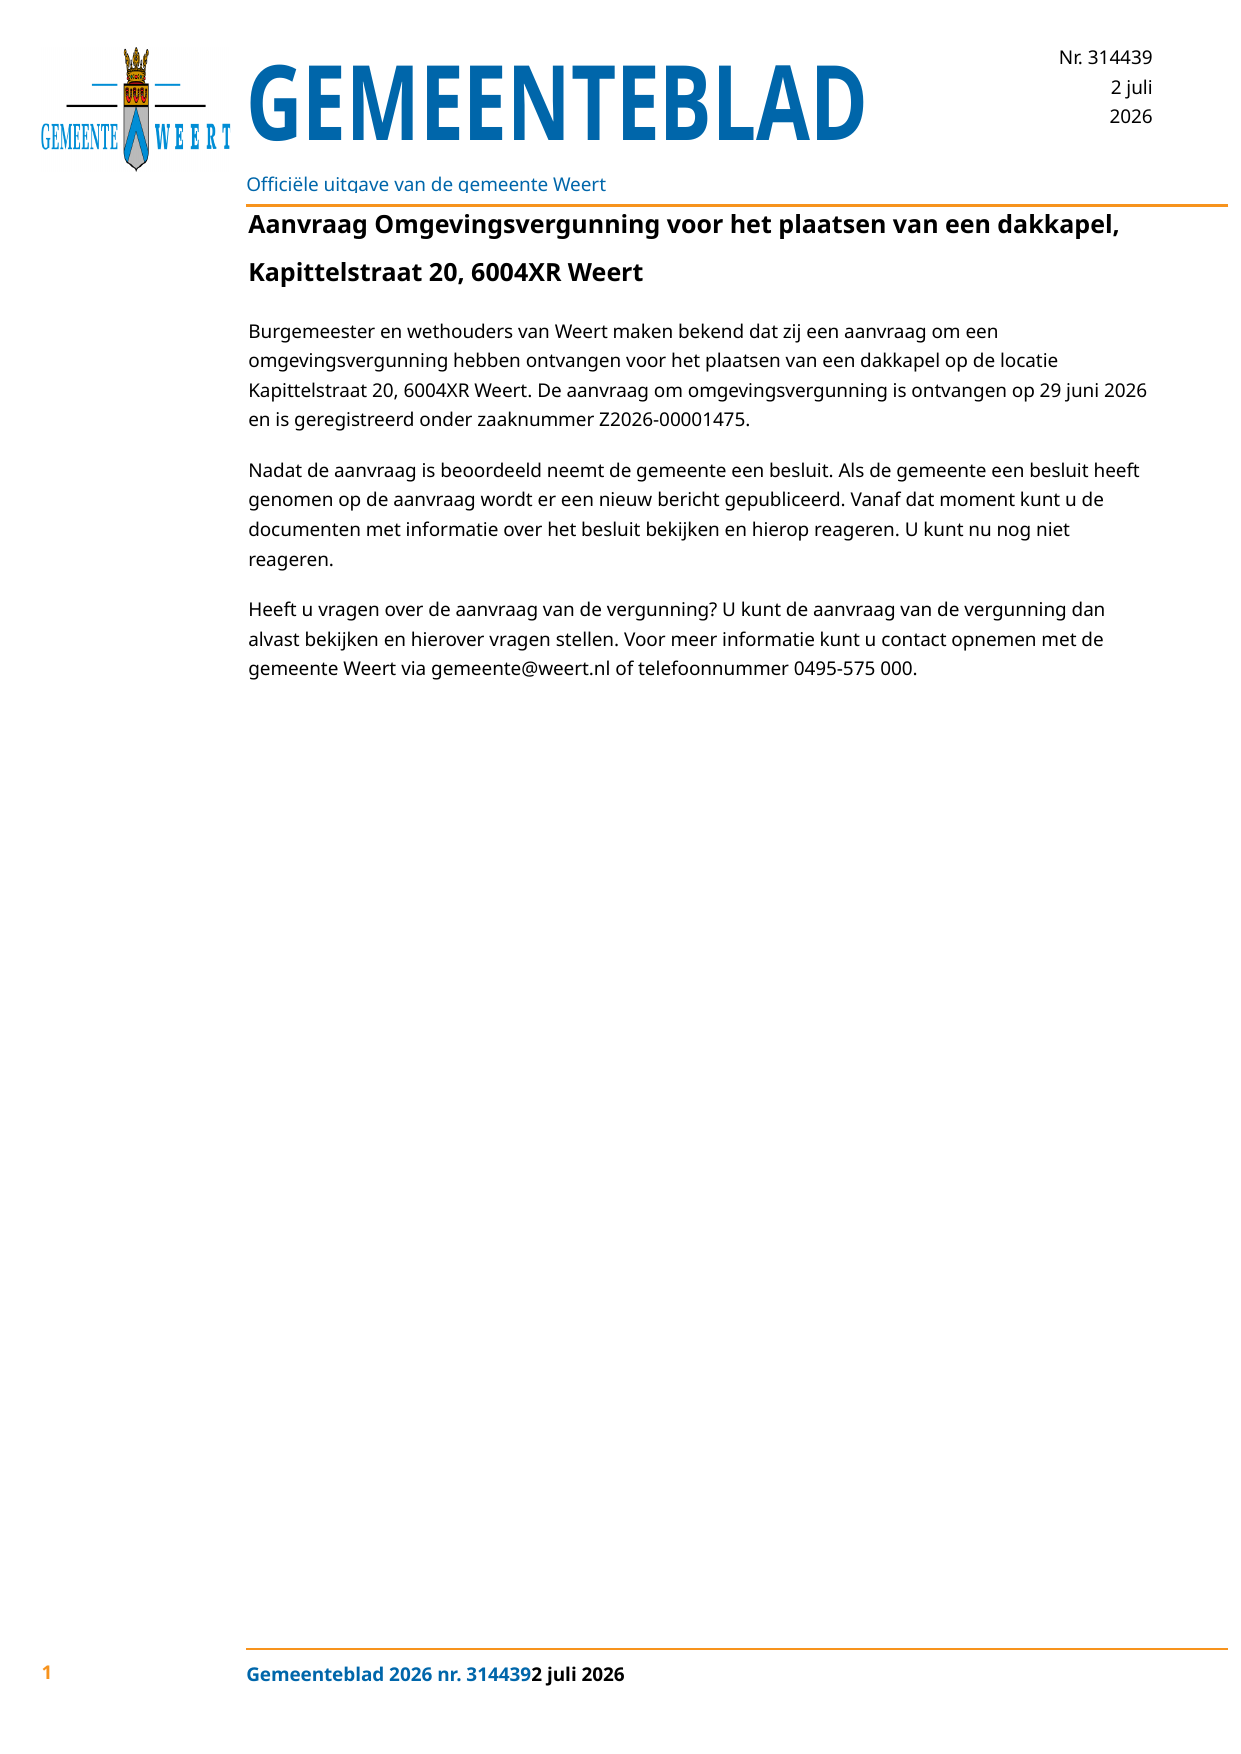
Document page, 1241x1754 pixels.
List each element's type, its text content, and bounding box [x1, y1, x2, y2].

text Burgemeester en wethouders van Weert maken bekend dat zij een aanvraag om een omgevingsvergunning hebben ontvangen voor het plaatsen van een dakkapel op de locatie Kapittelstraat 20, 6004XR Weert. De aanvraag om omgevingsvergunning is ontvangen op 29 juni 2026 en is geregistreerd onder zaaknummer Z2026-00001475. [248, 318, 1152, 432]
text Heeft u vragen over de aanvraag van de vergunning? U kunt de aanvraag van de vergunning dan alvast bekijken en hierover vragen stellen. Voor meer informatie kunt u contact opnemen met de gemeente Weert via gemeente@weert.nl of telefoonnummer 0495-575 000. [248, 596, 1152, 681]
picture [41, 47, 231, 172]
text Aanvraag Omgevingsvergunning voor het plaatsen van een dakkapel, Kapittelstraat 20, 6004XR Weert [248, 207, 1152, 288]
text Nadat de aanvraag is beoordeeld neemt de gemeente een besluit. Als de gemeente een besluit heeft genomen op de aanvraag wordt er een nieuw bericht gepubliceerd. Vanaf dat moment kunt u de documenten met informatie over het besluit bekijken en hierop reageren. U kunt nu nog niet reageren. [248, 457, 1152, 572]
